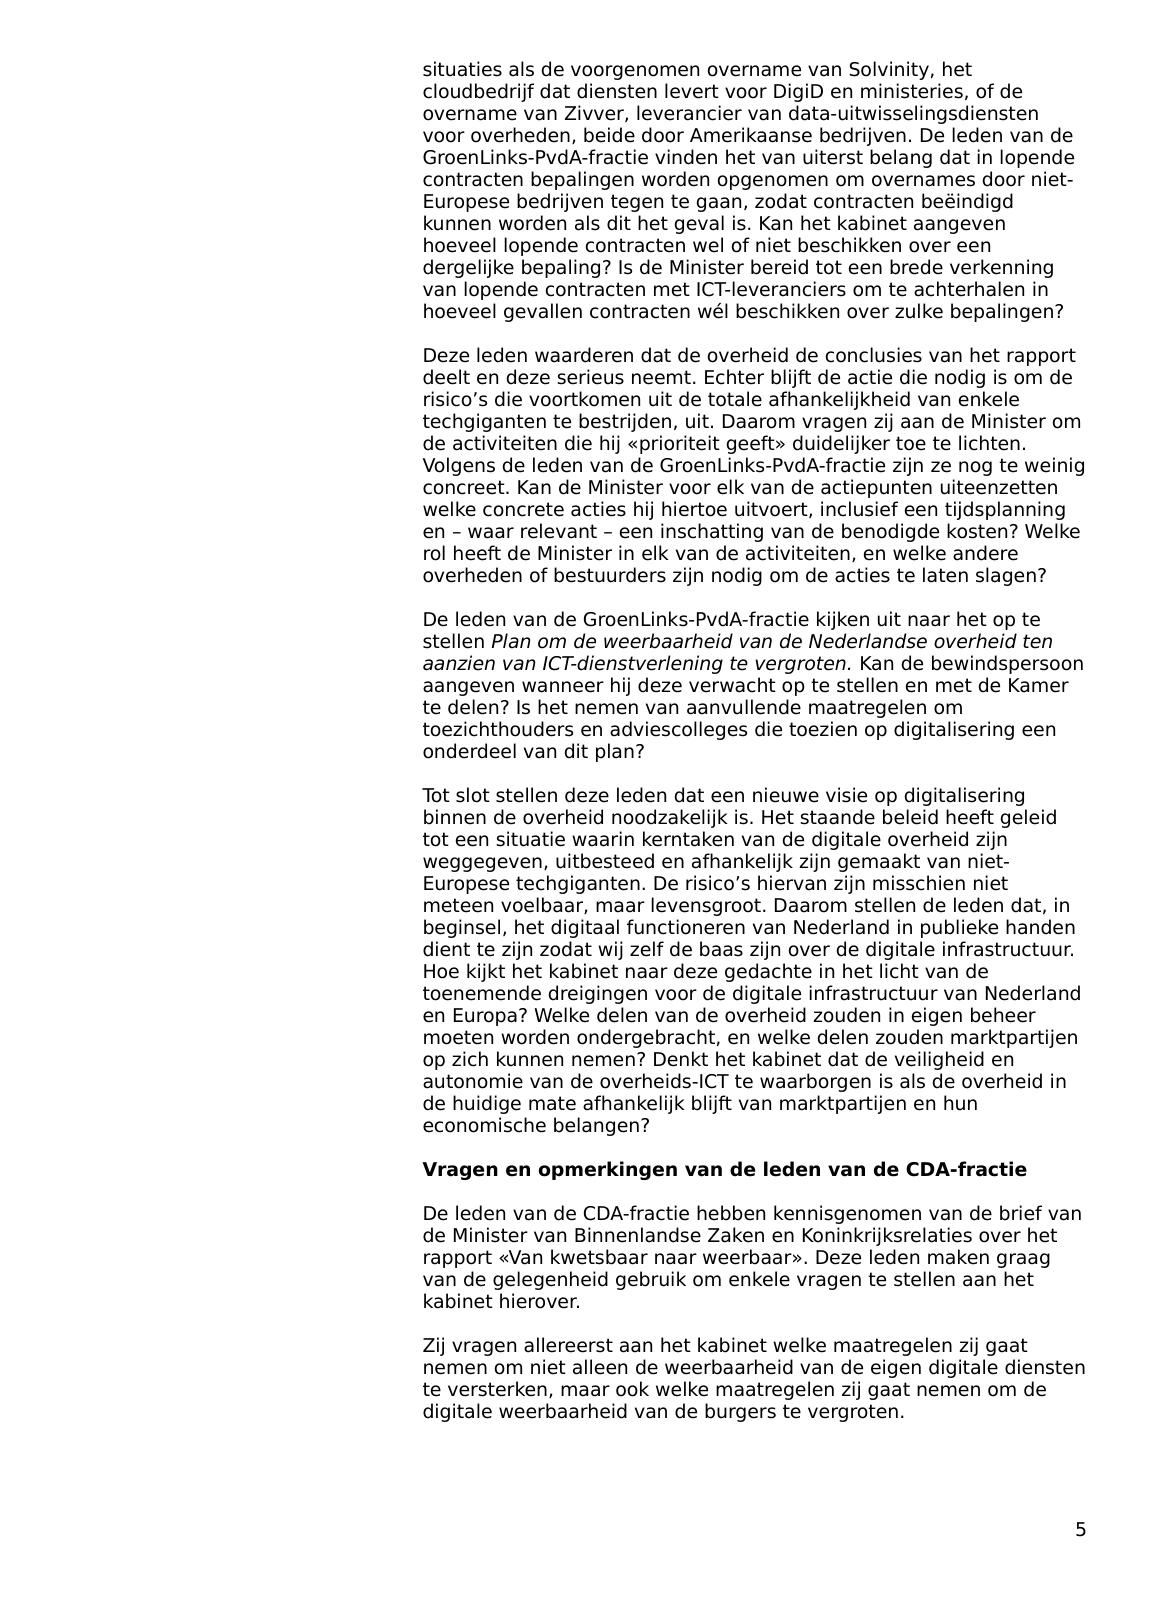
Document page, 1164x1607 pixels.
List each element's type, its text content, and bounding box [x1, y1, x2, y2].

text De leden van de GroenLinks-PvdA-fractie kijken uit naar het op te stellen Plan om de weerbaarheid van de Nederlandse overheid ten aanzien van ICT-dienstverlening te vergroten. Kan de bewindspersoon aangeven wanneer hij deze verwacht op te stellen en met de Kamer te delen? Is het nemen van aanvullende maatregelen om toezichthouders en adviescolleges die toezien op digitalisering een onderdeel van dit plan? [422, 609, 1087, 763]
text situaties als de voorgenomen overname van Solvinity, het cloudbedrijf dat diensten levert voor DigiD en ministeries, of de overname van Zivver, leverancier van data-uitwisselingsdiensten voor overheden, beide door Amerikaanse bedrijven. De leden van de GroenLinks-PvdA-fractie vinden het van uiterst belang dat in lopende contracten bepalingen worden opgenomen om overnames door niet-Europese bedrijven tegen te gaan, zodat contracten beëindigd kunnen worden als dit het geval is. Kan het kabinet aangeven hoeveel lopende contracten wel of niet beschikken over een dergelijke bepaling? Is de Minister bereid tot een brede verkenning van lopende contracten met ICT-leveranciers om te achterhalen in hoeveel gevallen contracten wél beschikken over zulke bepalingen? [422, 59, 1087, 323]
subtitle Vragen en opmerkingen van de leden van de CDA-fractie [422, 1159, 1087, 1181]
text Tot slot stellen deze leden dat een nieuwe visie op digitalisering binnen de overheid noodzakelijk is. Het staande beleid heeft geleid tot een situatie waarin kerntaken van de digitale overheid zijn weggegeven, uitbesteed en afhankelijk zijn gemaakt van niet-Europese techgiganten. De risico’s hiervan zijn misschien niet meteen voelbaar, maar levensgroot. Daarom stellen de leden dat, in beginsel, het digitaal functioneren van Nederland in publieke handen dient te zijn zodat wij zelf de baas zijn over de digitale infrastructuur. Hoe kijkt het kabinet naar deze gedachte in het licht van de toenemende dreigingen voor de digitale infrastructuur van Nederland en Europa? Welke delen van de overheid zouden in eigen beheer moeten worden ondergebracht, en welke delen zouden marktpartijen op zich kunnen nemen? Denkt het kabinet dat de veiligheid en autonomie van de overheids-ICT te waarborgen is als de overheid in de huidige mate afhankelijk blijft van marktpartijen en hun economische belangen? [422, 785, 1087, 1137]
text Zij vragen allereerst aan het kabinet welke maatregelen zij gaat nemen om niet alleen de weerbaarheid van de eigen digitale diensten te versterken, maar ook welke maatregelen zij gaat nemen om de digitale weerbaarheid van de burgers te vergroten. [422, 1335, 1087, 1423]
text Deze leden waarderen dat de overheid de conclusies van het rapport deelt en deze serieus neemt. Echter blijft de actie die nodig is om de risico’s die voortkomen uit de totale afhankelijkheid van enkele techgiganten te bestrijden, uit. Daarom vragen zij aan de Minister om de activiteiten die hij «prioriteit geeft» duidelijker toe te lichten. Volgens de leden van de GroenLinks-PvdA-fractie zijn ze nog te weinig concreet. Kan de Minister voor elk van de actiepunten uiteenzetten welke concrete acties hij hiertoe uitvoert, inclusief een tijdsplanning en – waar relevant – een inschatting van de benodigde kosten? Welke rol heeft de Minister in elk van de activiteiten, en welke andere overheden of bestuurders zijn nodig om de acties te laten slagen? [422, 345, 1087, 587]
text De leden van de CDA-fractie hebben kennisgenomen van de brief van de Minister van Binnenlandse Zaken en Koninkrijksrelaties over het rapport «Van kwetsbaar naar weerbaar». Deze leden maken graag van de gelegenheid gebruik om enkele vragen te stellen aan het kabinet hierover. [422, 1203, 1087, 1313]
